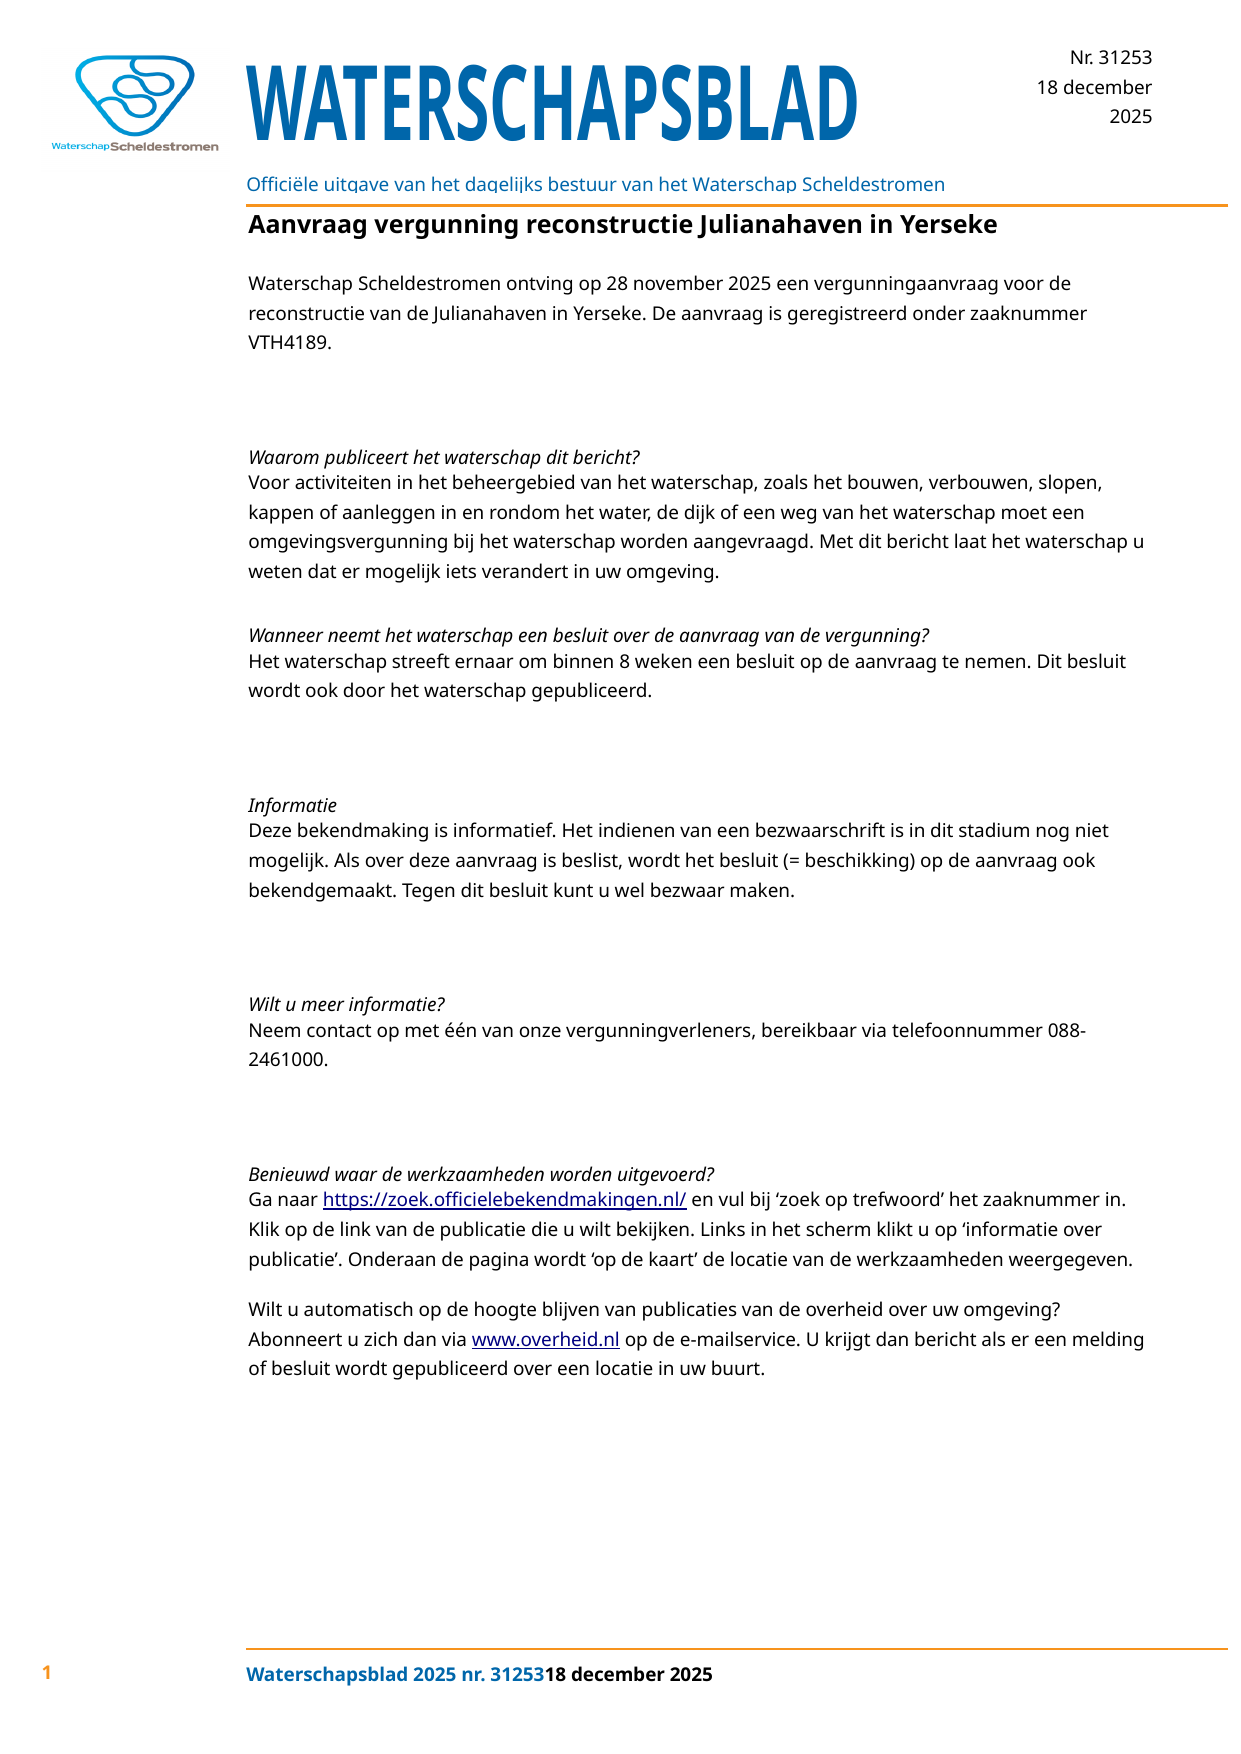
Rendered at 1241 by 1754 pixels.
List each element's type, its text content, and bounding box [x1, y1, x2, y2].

text Deze bekendmaking is informatief. Het indienen van een bezwaarschrift is in dit stadium nog niet mogelijk. Als over deze aanvraag is beslist, wordt het besluit (= beschikking) op de aanvraag ook bekendgemaakt. Tegen dit besluit kunt u wel bezwaar maken. [248, 818, 1152, 903]
text Ga naar https://zoek.officielebekendmakingen.nl/ en vul bij ‘zoek op trefwoord’ het zaaknummer in. Klik op de link van de publicatie die u wilt bekijken. Links in het scherm klikt u op ‘informatie over publicatie’. Onderaan de pagina wordt ‘op de kaart’ de locatie van de werkzaamheden weergegeven. [248, 1187, 1152, 1272]
text Wanneer neemt het waterschap een besluit over de aanvraag van de vergunning? [248, 622, 1152, 648]
text Het waterschap streeft ernaar om binnen 8 weken een besluit op de aanvraag te nemen. Dit besluit wordt ook door het waterschap gepubliceerd. [248, 648, 1152, 703]
text Aanvraag vergunning reconstructie Julianahaven in Yerseke [248, 207, 1152, 241]
text Waarom publiceert het waterschap dit bericht? [248, 444, 1152, 469]
text Wilt u automatisch op de hoogte blijven van publicaties van de overheid over uw omgeving? Abonneert u zich dan via www.overheid.nl op de e-mailservice. U krijgt dan bericht als er een melding of besluit wordt gepubliceerd over een locatie in uw buurt. [248, 1296, 1152, 1381]
text Benieuwd waar de werkzaamheden worden uitgevoerd? [248, 1161, 1152, 1187]
picture [41, 47, 231, 172]
text Neem contact op met één van onze vergunningverleners, bereikbaar via telefoonnummer 088-2461000. [248, 1017, 1152, 1072]
text Wilt u meer informatie? [248, 991, 1152, 1017]
text Voor activiteiten in het beheergebied van het waterschap, zoals het bouwen, verbouwen, slopen, kappen of aanleggen in en rondom het water, de dijk of een weg van het waterschap moet een omgevingsvergunning bij het waterschap worden aangevraagd. Met dit bericht laat het waterschap u weten dat er mogelijk iets verandert in uw omgeving. [248, 469, 1152, 584]
text Waterschap Scheldestromen ontving op 28 november 2025 een vergunningaanvraag voor de reconstructie van de Julianahaven in Yerseke. De aanvraag is geregistreerd onder zaaknummer VTH4189. [248, 270, 1152, 355]
text Informatie [248, 792, 1152, 818]
